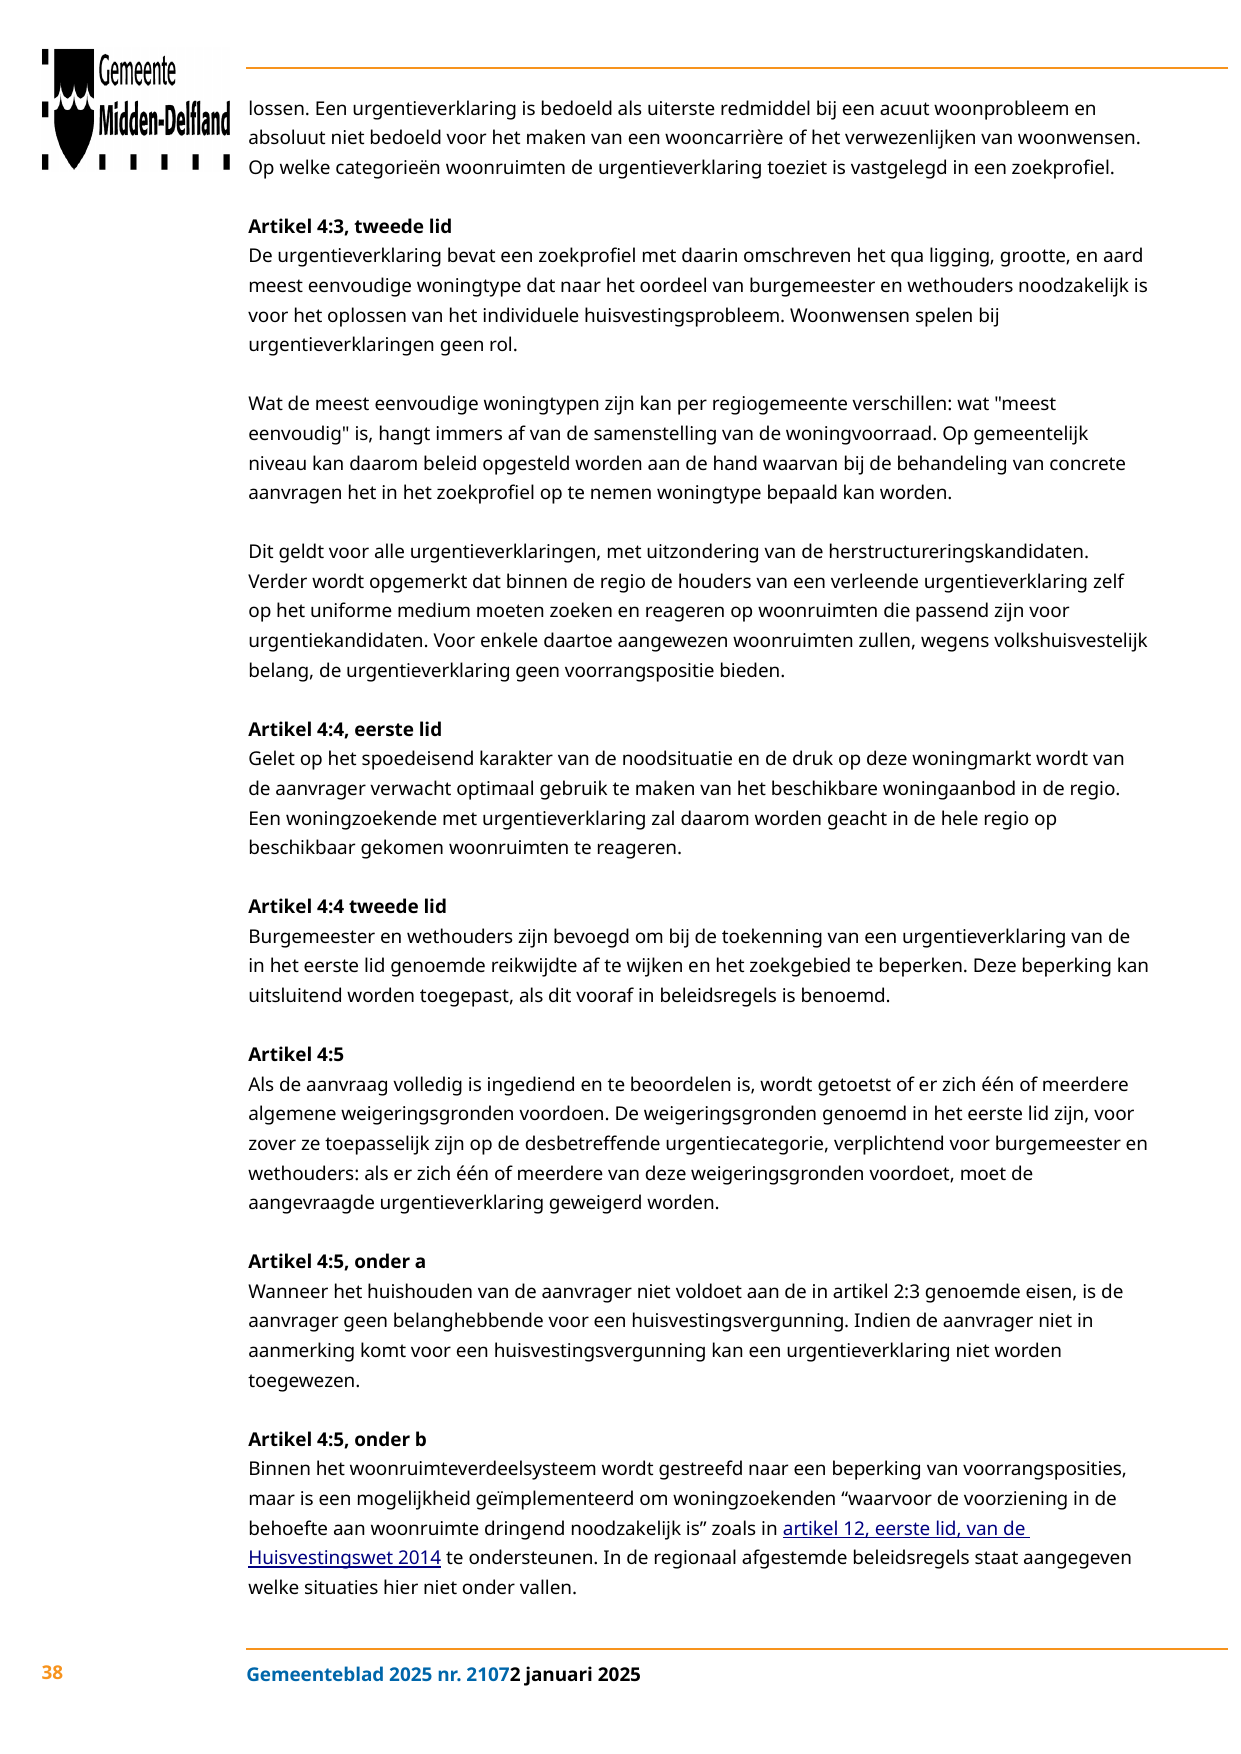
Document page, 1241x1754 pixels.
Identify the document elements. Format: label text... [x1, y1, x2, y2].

text Dit geldt voor alle urgentieverklaringen, met uitzondering van de herstructureringskandidaten. Verder wordt opgemerkt dat binnen de regio de houders van een verleende urgentieverklaring zelf op het uniforme medium moeten zoeken en reageren op woonruimten die passend zijn voor urgentiekandidaten. Voor enkele daartoe aangewezen woonruimten zullen, wegens volkshuisvestelijk belang, de urgentieverklaring geen voorrangspositie bieden. [248, 538, 1152, 683]
text Artikel 4:5, onder b [248, 1426, 1152, 1452]
text Als de aanvraag volledig is ingediend en te beoordelen is, wordt getoetst of er zich één of meerdere algemene weigeringsgronden voordoen. De weigeringsgronden genoemd in het eerste lid zijn, voor zover ze toepasselijk zijn op de desbetreffende urgentiecategorie, verplichtend voor burgemeester en wethouders: als er zich één of meerdere van deze weigeringsgronden voordoet, moet de aangevraagde urgentieverklaring geweigerd worden. [248, 1071, 1152, 1215]
picture [41, 47, 231, 172]
text Binnen het woonruimteverdeelsysteem wordt gestreefd naar een beperking van voorrangsposities, maar is een mogelijkheid geïmplementeerd om woningzoekenden “waarvoor de voorziening in de behoefte aan woonruimte dringend noodzakelijk is” zoals in artikel 12, eerste lid, van de Huisvestingswet 2014 te ondersteunen. In de regionaal afgestemde beleidsregels staat aangegeven welke situaties hier niet onder vallen. [248, 1456, 1152, 1600]
text Wat de meest eenvoudige woningtypen zijn kan per regiogemeente verschillen: wat "meest eenvoudig" is, hangt immers af van de samenstelling van de woningvoorraad. Op gemeentelijk niveau kan daarom beleid opgesteld worden aan de hand waarvan bij de behandeling van concrete aanvragen het in het zoekprofiel op te nemen woningtype bepaald kan worden. [248, 391, 1152, 505]
text Artikel 4:4, eerste lid [248, 716, 1152, 742]
text Artikel 4:3, tweede lid [248, 213, 1152, 239]
text Artikel 4:5 [248, 1041, 1152, 1067]
text lossen. Een urgentieverklaring is bedoeld als uiterste redmiddel bij een acuut woonprobleem en absoluut niet bedoeld voor het maken van een wooncarrière of het verwezenlijken van woonwensen. Op welke categorieën woonruimten de urgentieverklaring toeziet is vastgelegd in een zoekprofiel. [248, 95, 1152, 180]
text Burgemeester en wethouders zijn bevoegd om bij de toekenning van een urgentieverklaring van de in het eerste lid genoemde reikwijdte af te wijken en het zoekgebied te beperken. Deze beperking kan uitsluitend worden toegepast, als dit vooraf in beleidsregels is benoemd. [248, 923, 1152, 1008]
text Artikel 4:4 tweede lid [248, 893, 1152, 919]
text Gelet op het spoedeisend karakter van de noodsituatie en de druk op deze woningmarkt wordt van de aanvrager verwacht optimaal gebruik te maken van het beschikbare woningaanbod in de regio. Een woningzoekende met urgentieverklaring zal daarom worden geacht in de hele regio op beschikbaar gekomen woonruimten te reageren. [248, 746, 1152, 860]
text Wanneer het huishouden van de aanvrager niet voldoet aan de in artikel 2:3 genoemde eisen, is de aanvrager geen belanghebbende voor een huisvestingsvergunning. Indien de aanvrager niet in aanmerking komt voor een huisvestingsvergunning kan een urgentieverklaring niet worden toegewezen. [248, 1278, 1152, 1393]
text De urgentieverklaring bevat een zoekprofiel met daarin omschreven het qua ligging, grootte, en aard meest eenvoudige woningtype dat naar het oordeel van burgemeester en wethouders noodzakelijk is voor het oplossen van het individuele huisvestingsprobleem. Woonwensen spelen bij urgentieverklaringen geen rol. [248, 243, 1152, 357]
text Artikel 4:5, onder a [248, 1248, 1152, 1274]
